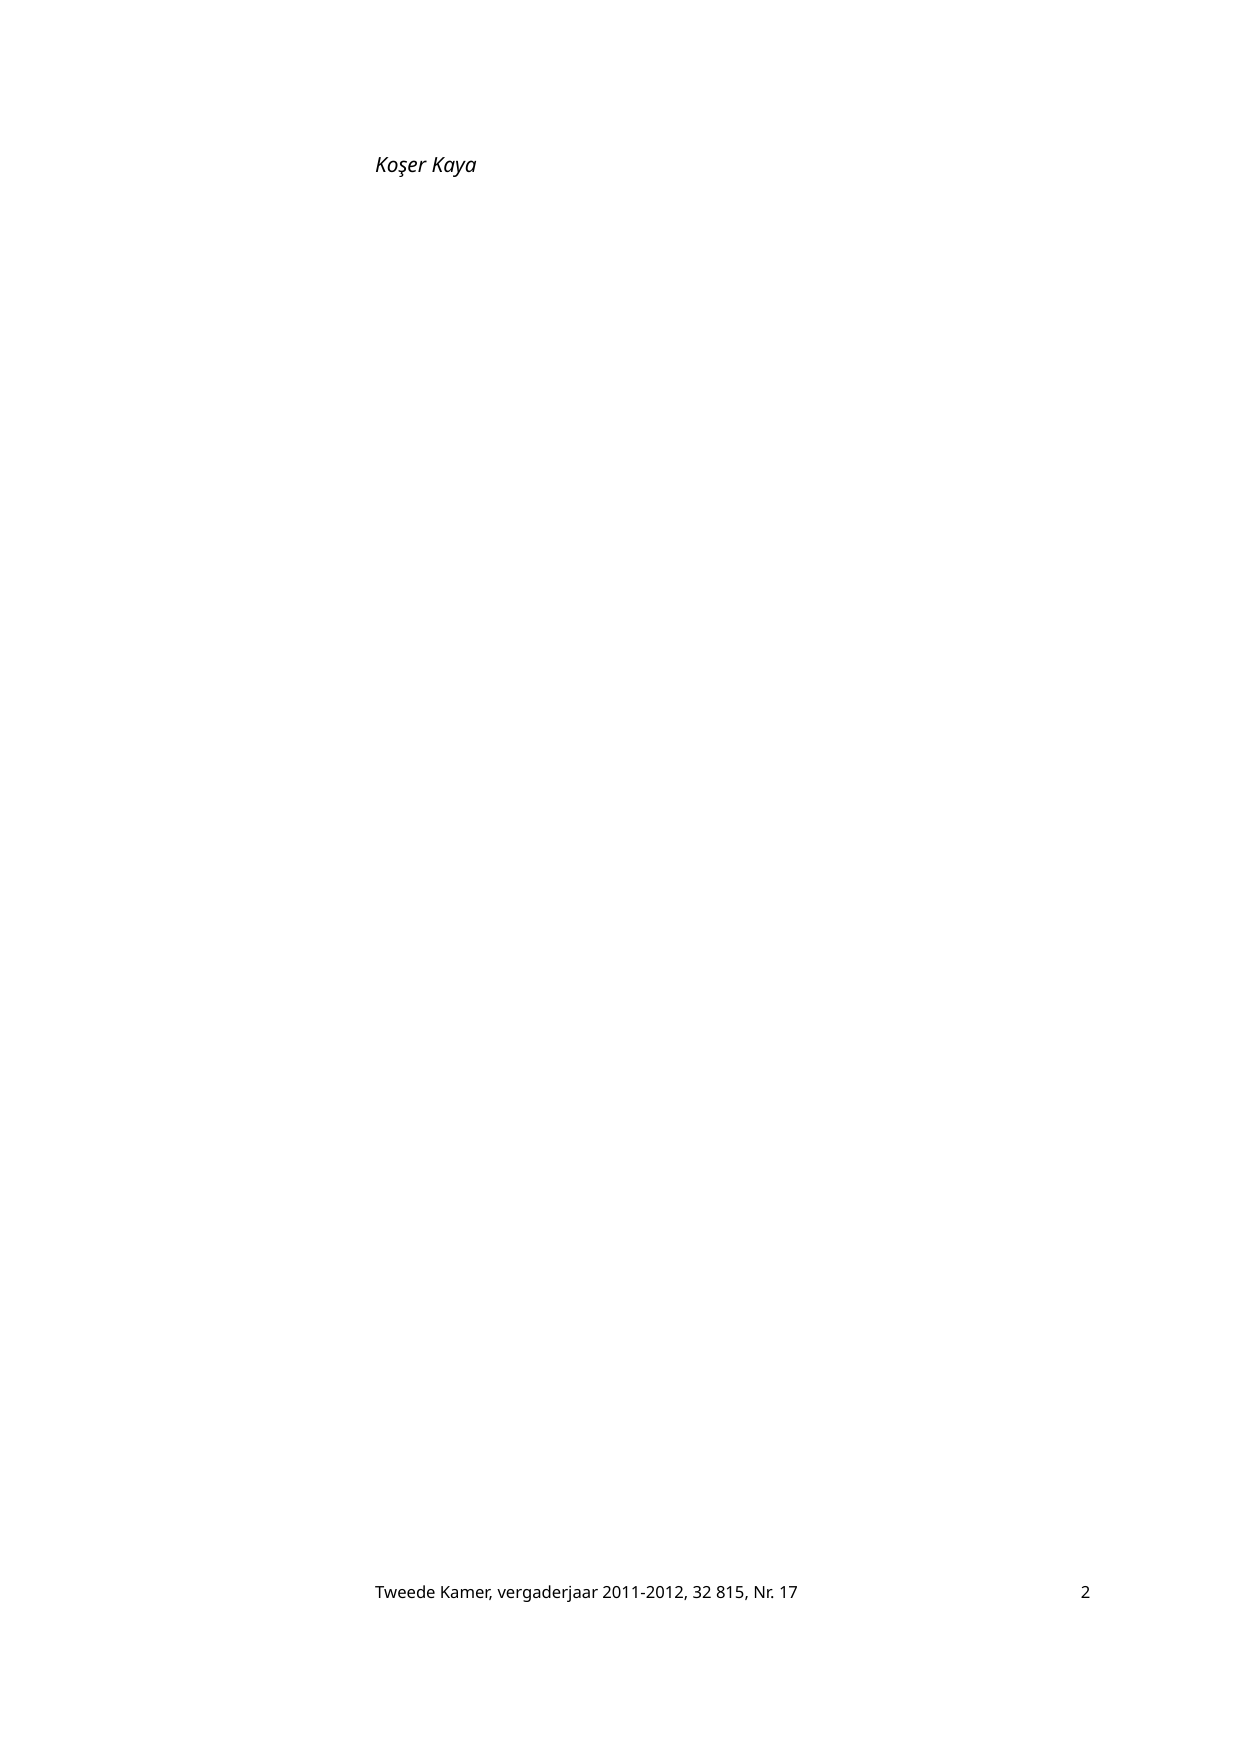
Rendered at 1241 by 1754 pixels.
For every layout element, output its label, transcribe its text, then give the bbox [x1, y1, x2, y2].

text Koşer Kaya [375, 150, 1090, 178]
